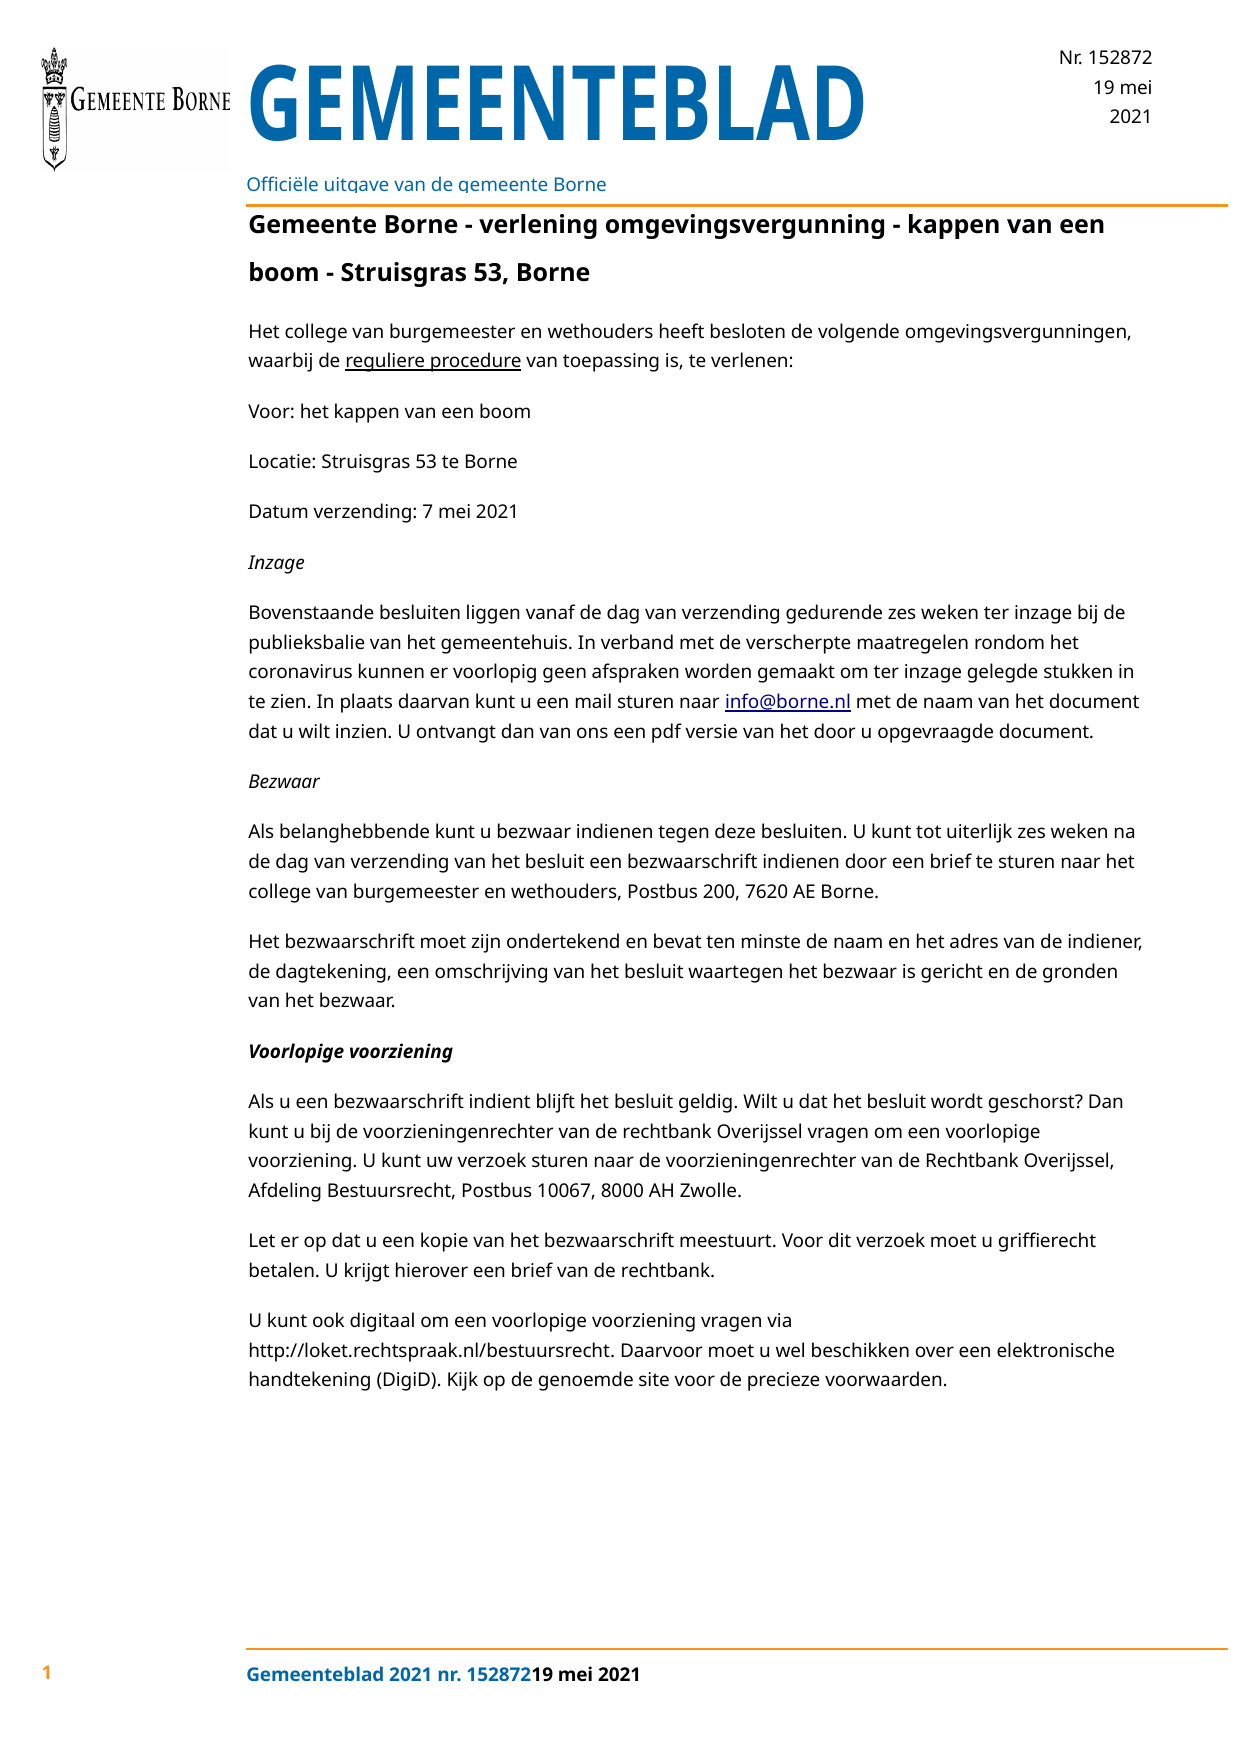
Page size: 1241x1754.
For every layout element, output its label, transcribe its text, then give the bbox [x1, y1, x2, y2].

text Voorlopige voorziening [248, 1038, 1152, 1064]
text Als u een bezwaarschrift indient blijft het besluit geldig. Wilt u dat het besluit wordt geschorst? Dan kunt u bij de voorzieningenrechter van de rechtbank Overijssel vragen om een voorlopige voorziening. U kunt uw verzoek sturen naar de voorzieningenrechter van de Rechtbank Overijssel, Afdeling Bestuursrecht, Postbus 10067, 8000 AH Zwolle. [248, 1088, 1152, 1203]
text Gemeente Borne - verlening omgevingsvergunning - kappen van een boom - Struisgras 53, Borne [248, 207, 1152, 288]
text Bovenstaande besluiten liggen vanaf de dag van verzending gedurende zes weken ter inzage bij de publieksbalie van het gemeentehuis. In verband met de verscherpte maatregelen rondom het coronavirus kunnen er voorlopig geen afspraken worden gemaakt om ter inzage gelegde stukken in te zien. In plaats daarvan kunt u een mail sturen naar info@borne.nl met de naam van het document dat u wilt inzien. U ontvangt dan van ons een pdf versie van het door u opgevraagde document. [248, 599, 1152, 744]
text U kunt ook digitaal om een voorlopige voorziening vragen via http://loket.rechtspraak.nl/bestuursrecht. Daarvoor moet u wel beschikken over een elektronische handtekening (DigiD). Kijk op de genoemde site voor de precieze voorwaarden. [248, 1307, 1152, 1392]
text Bezwaar [248, 768, 1152, 794]
text Het college van burgemeester en wethouders heeft besloten de volgende omgevingsvergunningen, waarbij de reguliere procedure van toepassing is, te verlenen: [248, 318, 1152, 373]
text Locatie: Struisgras 53 te Borne [248, 448, 1152, 474]
text Het bezwaarschrift moet zijn ondertekend en bevat ten minste de naam en het adres van de indiener, de dagtekening, een omschrijving van het besluit waartegen het bezwaar is gericht en de gronden van het bezwaar. [248, 928, 1152, 1013]
text Let er op dat u een kopie van het bezwaarschrift meestuurt. Voor dit verzoek moet u griffierecht betalen. U krijgt hierover een brief van de rechtbank. [248, 1227, 1152, 1283]
text Datum verzending: 7 mei 2021 [248, 499, 1152, 524]
text Als belanghebbende kunt u bezwaar indienen tegen deze besluiten. U kunt tot uiterlijk zes weken na de dag van verzending van het besluit een bezwaarschrift indienen door een brief te sturen naar het college van burgemeester en wethouders, Postbus 200, 7620 AE Borne. [248, 819, 1152, 904]
text Voor: het kappen van een boom [248, 398, 1152, 424]
text Inzage [248, 549, 1152, 575]
picture [41, 47, 231, 172]
